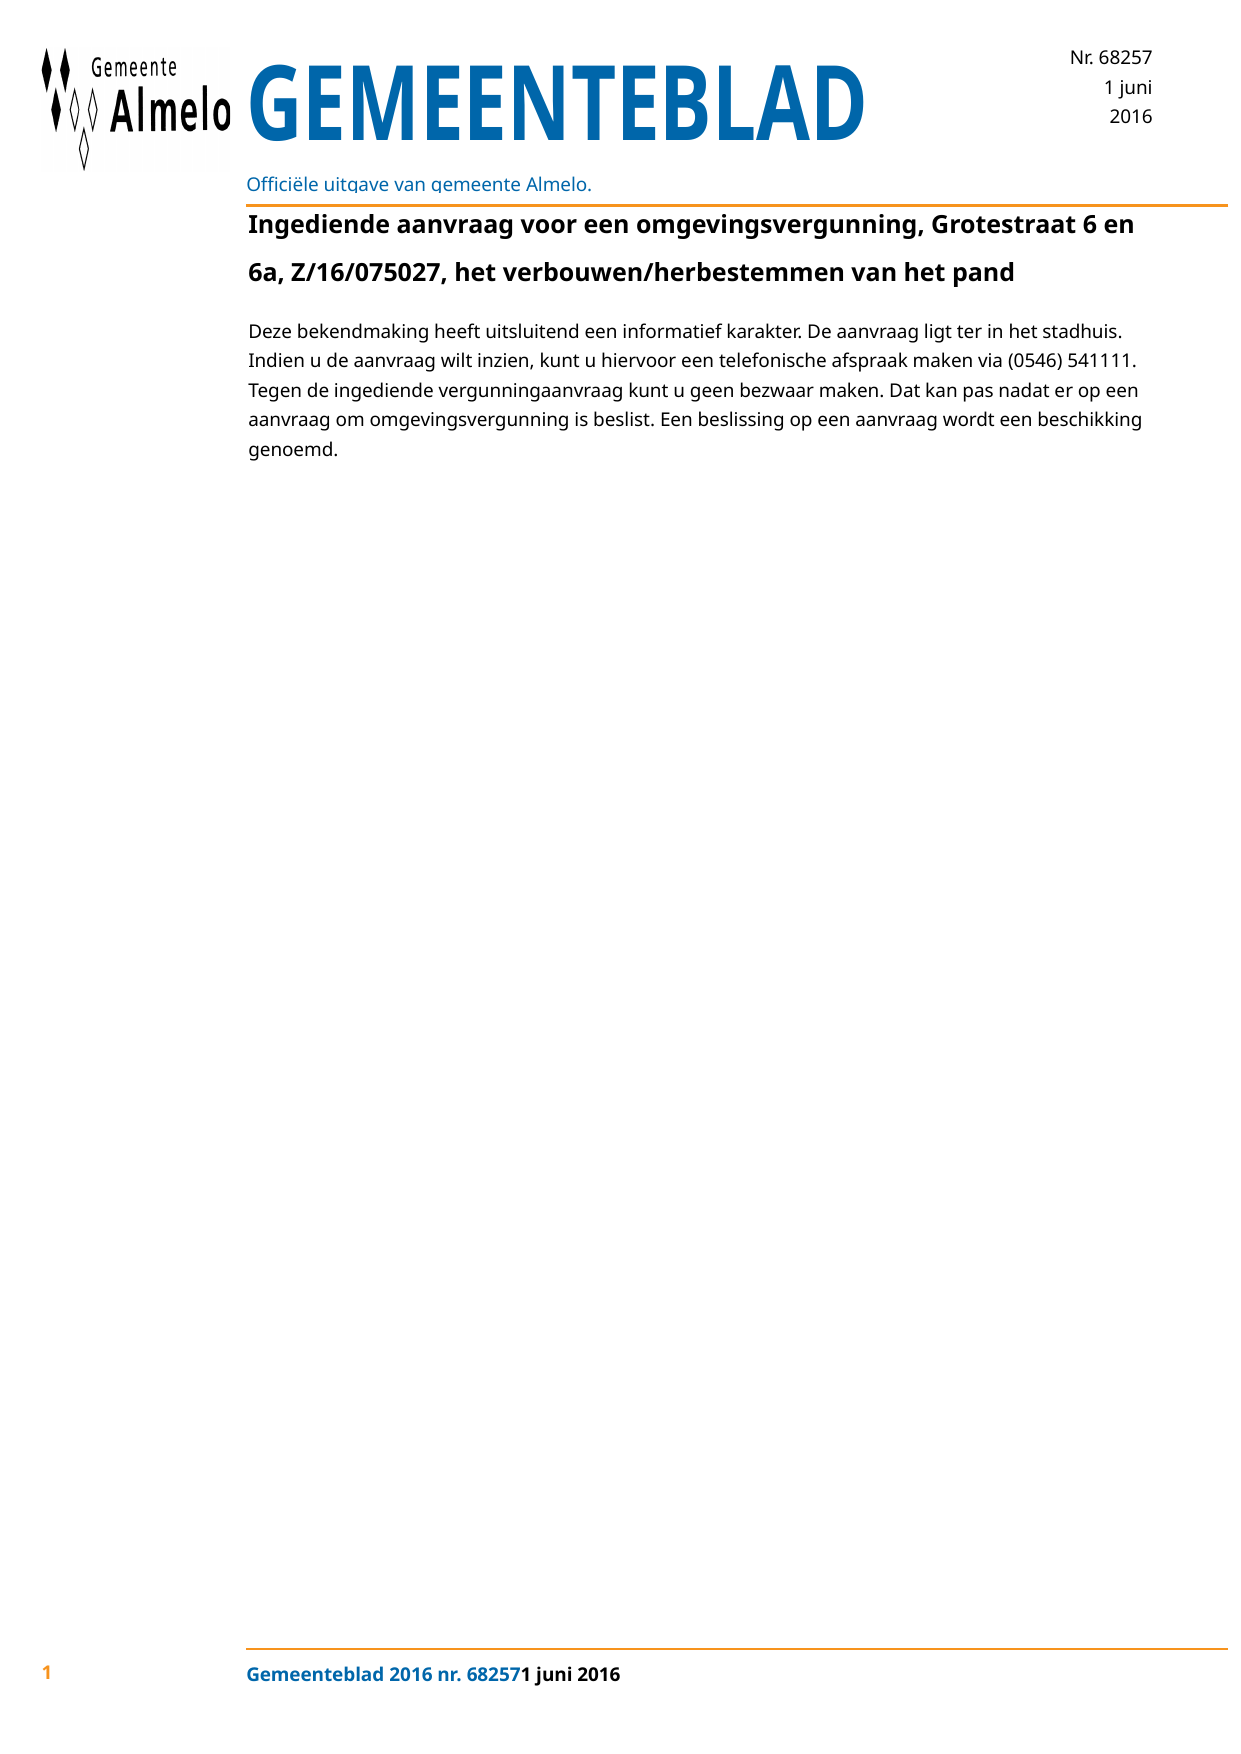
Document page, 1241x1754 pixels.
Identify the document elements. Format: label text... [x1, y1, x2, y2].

text Deze bekendmaking heeft uitsluitend een informatief karakter. De aanvraag ligt ter in het stadhuis. Indien u de aanvraag wilt inzien, kunt u hiervoor een telefonische afspraak maken via (0546) 541111. Tegen de ingediende vergunningaanvraag kunt u geen bezwaar maken. Dat kan pas nadat er op een aanvraag om omgevingsvergunning is beslist. Een beslissing op een aanvraag wordt een beschikking genoemd. [248, 318, 1152, 462]
text Ingediende aanvraag voor een omgevingsvergunning, Grotestraat 6 en 6a, Z/16/075027, het verbouwen/herbestemmen van het pand [248, 207, 1152, 288]
picture [41, 47, 231, 172]
